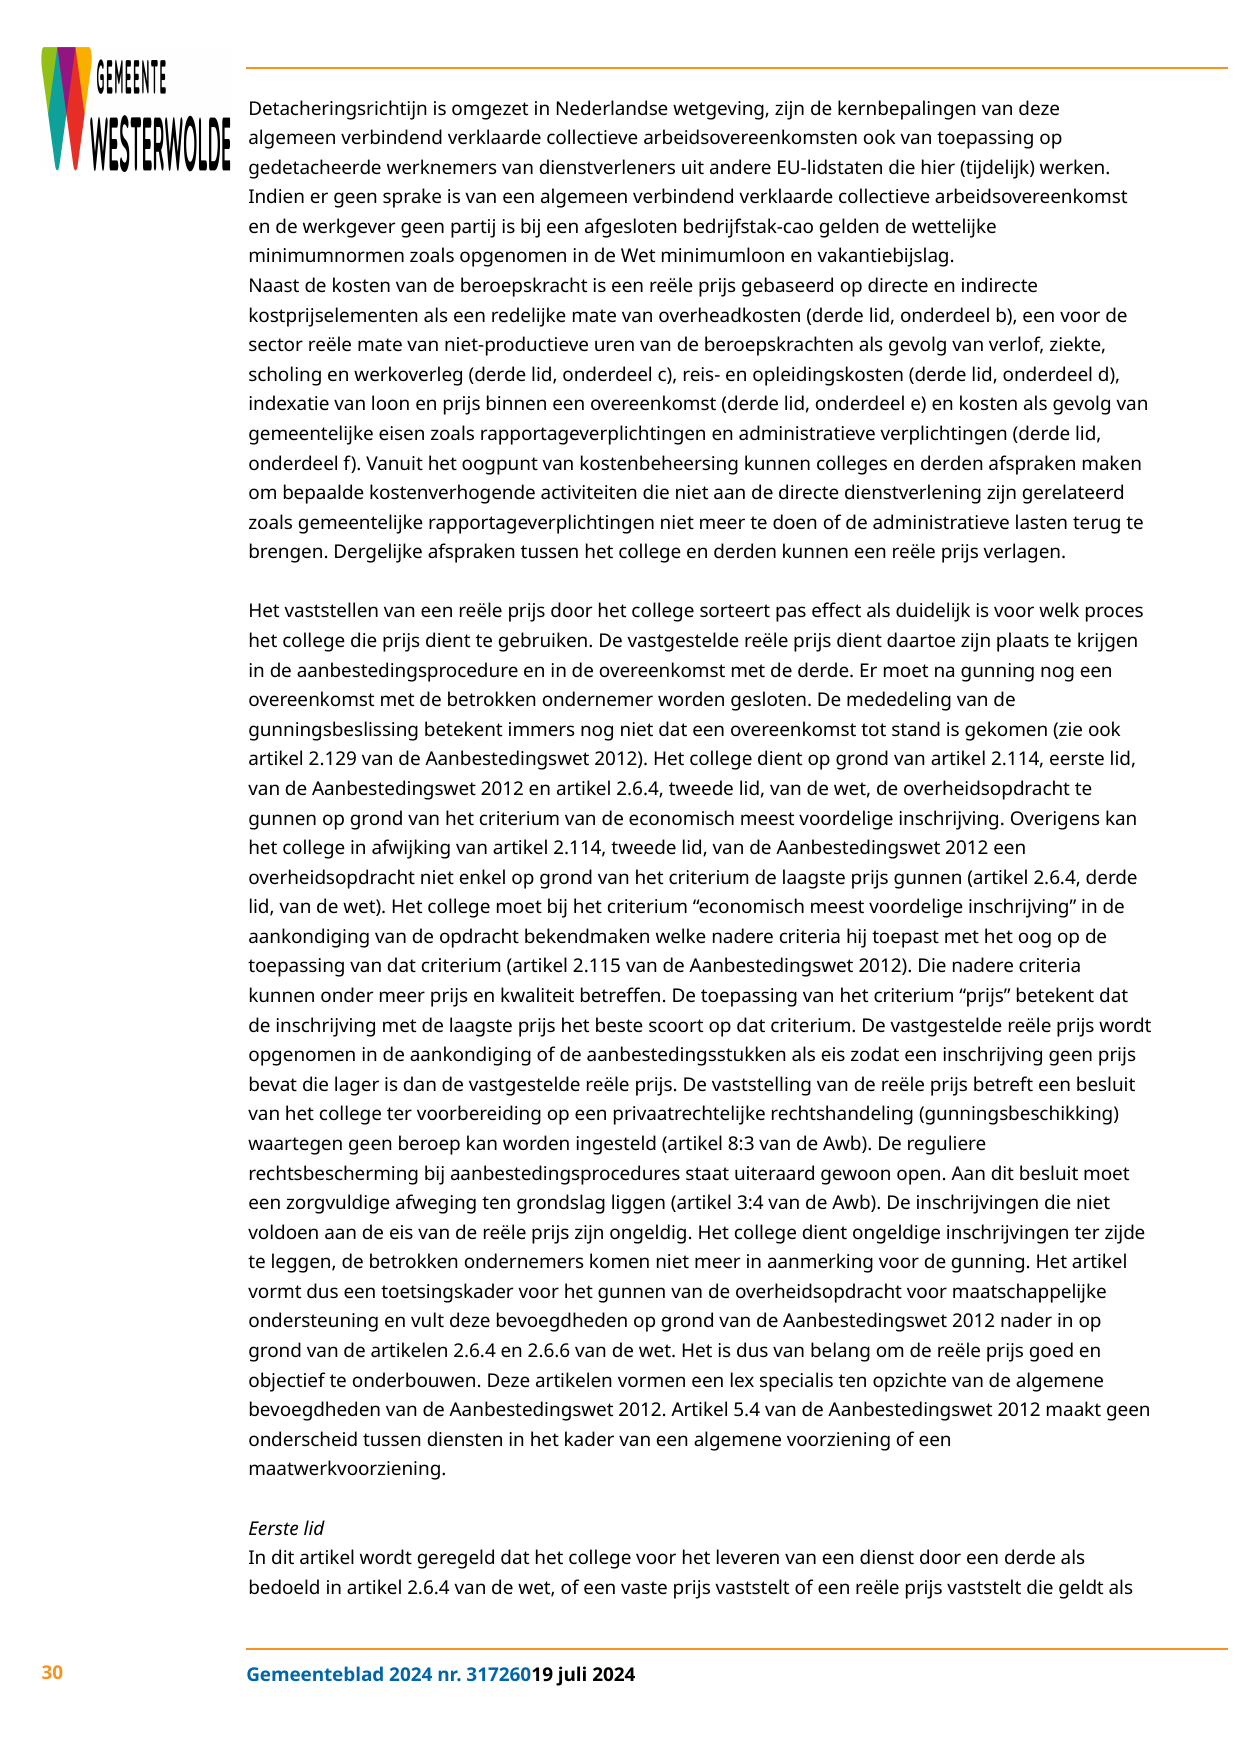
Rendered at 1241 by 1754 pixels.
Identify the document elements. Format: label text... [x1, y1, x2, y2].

text Eerste lid [248, 1515, 1152, 1541]
text Naast de kosten van de beroepskracht is een reële prijs gebaseerd op directe en indirecte kostprijselementen als een redelijke mate van overheadkosten (derde lid, onderdeel b), een voor de sector reële mate van niet-productieve uren van de beroepskrachten als gevolg van verlof, ziekte, scholing en werkoverleg (derde lid, onderdeel c), reis- en opleidingskosten (derde lid, onderdeel d), indexatie van loon en prijs binnen een overeenkomst (derde lid, onderdeel e) en kosten als gevolg van gemeentelijke eisen zoals rapportageverplichtingen en administratieve verplichtingen (derde lid, onderdeel f). Vanuit het oogpunt van kostenbeheersing kunnen colleges en derden afspraken maken om bepaalde kostenverhogende activiteiten die niet aan de directe dienstverlening zijn gerelateerd zoals gemeentelijke rapportageverplichtingen niet meer te doen of de administratieve lasten terug te brengen. Dergelijke afspraken tussen het college en derden kunnen een reële prijs verlagen. [248, 272, 1152, 564]
picture [41, 47, 231, 172]
text In dit artikel wordt geregeld dat het college voor het leveren van een dienst door een derde als bedoeld in artikel 2.6.4 van de wet, of een vaste prijs vaststelt of een reële prijs vaststelt die geldt als [248, 1544, 1152, 1600]
text Het vaststellen van een reële prijs door het college sorteert pas effect als duidelijk is voor welk proces het college die prijs dient te gebruiken. De vastgestelde reële prijs dient daartoe zijn plaats te krijgen in de aanbestedingsprocedure en in de overeenkomst met de derde. Er moet na gunning nog een overeenkomst met de betrokken ondernemer worden gesloten. De mededeling van de gunningsbeslissing betekent immers nog niet dat een overeenkomst tot stand is gekomen (zie ook artikel 2.129 van de Aanbestedingswet 2012). Het college dient op grond van artikel 2.114, eerste lid, van de Aanbestedingswet 2012 en artikel 2.6.4, tweede lid, van de wet, de overheidsopdracht te gunnen op grond van het criterium van de economisch meest voordelige inschrijving. Overigens kan het college in afwijking van artikel 2.114, tweede lid, van de Aanbestedingswet 2012 een overheidsopdracht niet enkel op grond van het criterium de laagste prijs gunnen (artikel 2.6.4, derde lid, van de wet). Het college moet bij het criterium “economisch meest voordelige inschrijving” in de aankondiging van de opdracht bekendmaken welke nadere criteria hij toepast met het oog op de toepassing van dat criterium (artikel 2.115 van de Aanbestedingswet 2012). Die nadere criteria kunnen onder meer prijs en kwaliteit betreffen. De toepassing van het criterium “prijs” betekent dat de inschrijving met de laagste prijs het beste scoort op dat criterium. De vastgestelde reële prijs wordt opgenomen in de aankondiging of de aanbestedingsstukken als eis zodat een inschrijving geen prijs bevat die lager is dan de vastgestelde reële prijs. De vaststelling van de reële prijs betreft een besluit van het college ter voorbereiding op een privaatrechtelijke rechtshandeling (gunningsbeschikking) waartegen geen beroep kan worden ingesteld (artikel 8:3 van de Awb). De reguliere rechtsbescherming bij aanbestedingsprocedures staat uiteraard gewoon open. Aan dit besluit moet een zorgvuldige afweging ten grondslag liggen (artikel 3:4 van de Awb). De inschrijvingen die niet voldoen aan de eis van de reële prijs zijn ongeldig. Het college dient ongeldige inschrijvingen ter zijde te leggen, de betrokken ondernemers komen niet meer in aanmerking voor de gunning. Het artikel vormt dus een toetsingskader voor het gunnen van de overheidsopdracht voor maatschappelijke ondersteuning en vult deze bevoegdheden op grond van de Aanbestedingswet 2012 nader in op grond van de artikelen 2.6.4 en 2.6.6 van de wet. Het is dus van belang om de reële prijs goed en objectief te onderbouwen. Deze artikelen vormen een lex specialis ten opzichte van de algemene bevoegdheden van de Aanbestedingswet 2012. Artikel 5.4 van de Aanbestedingswet 2012 maakt geen onderscheid tussen diensten in het kader van een algemene voorziening of een maatwerkvoorziening. [248, 598, 1152, 1481]
text Detacheringsrichtijn is omgezet in Nederlandse wetgeving, zijn de kernbepalingen van deze algemeen verbindend verklaarde collectieve arbeidsovereenkomsten ook van toepassing op gedetacheerde werknemers van dienstverleners uit andere EU-lidstaten die hier (tijdelijk) werken. Indien er geen sprake is van een algemeen verbindend verklaarde collectieve arbeidsovereenkomst en de werkgever geen partij is bij een afgesloten bedrijfstak-cao gelden de wettelijke minimumnormen zoals opgenomen in de Wet minimumloon en vakantiebijslag. [248, 95, 1152, 268]
